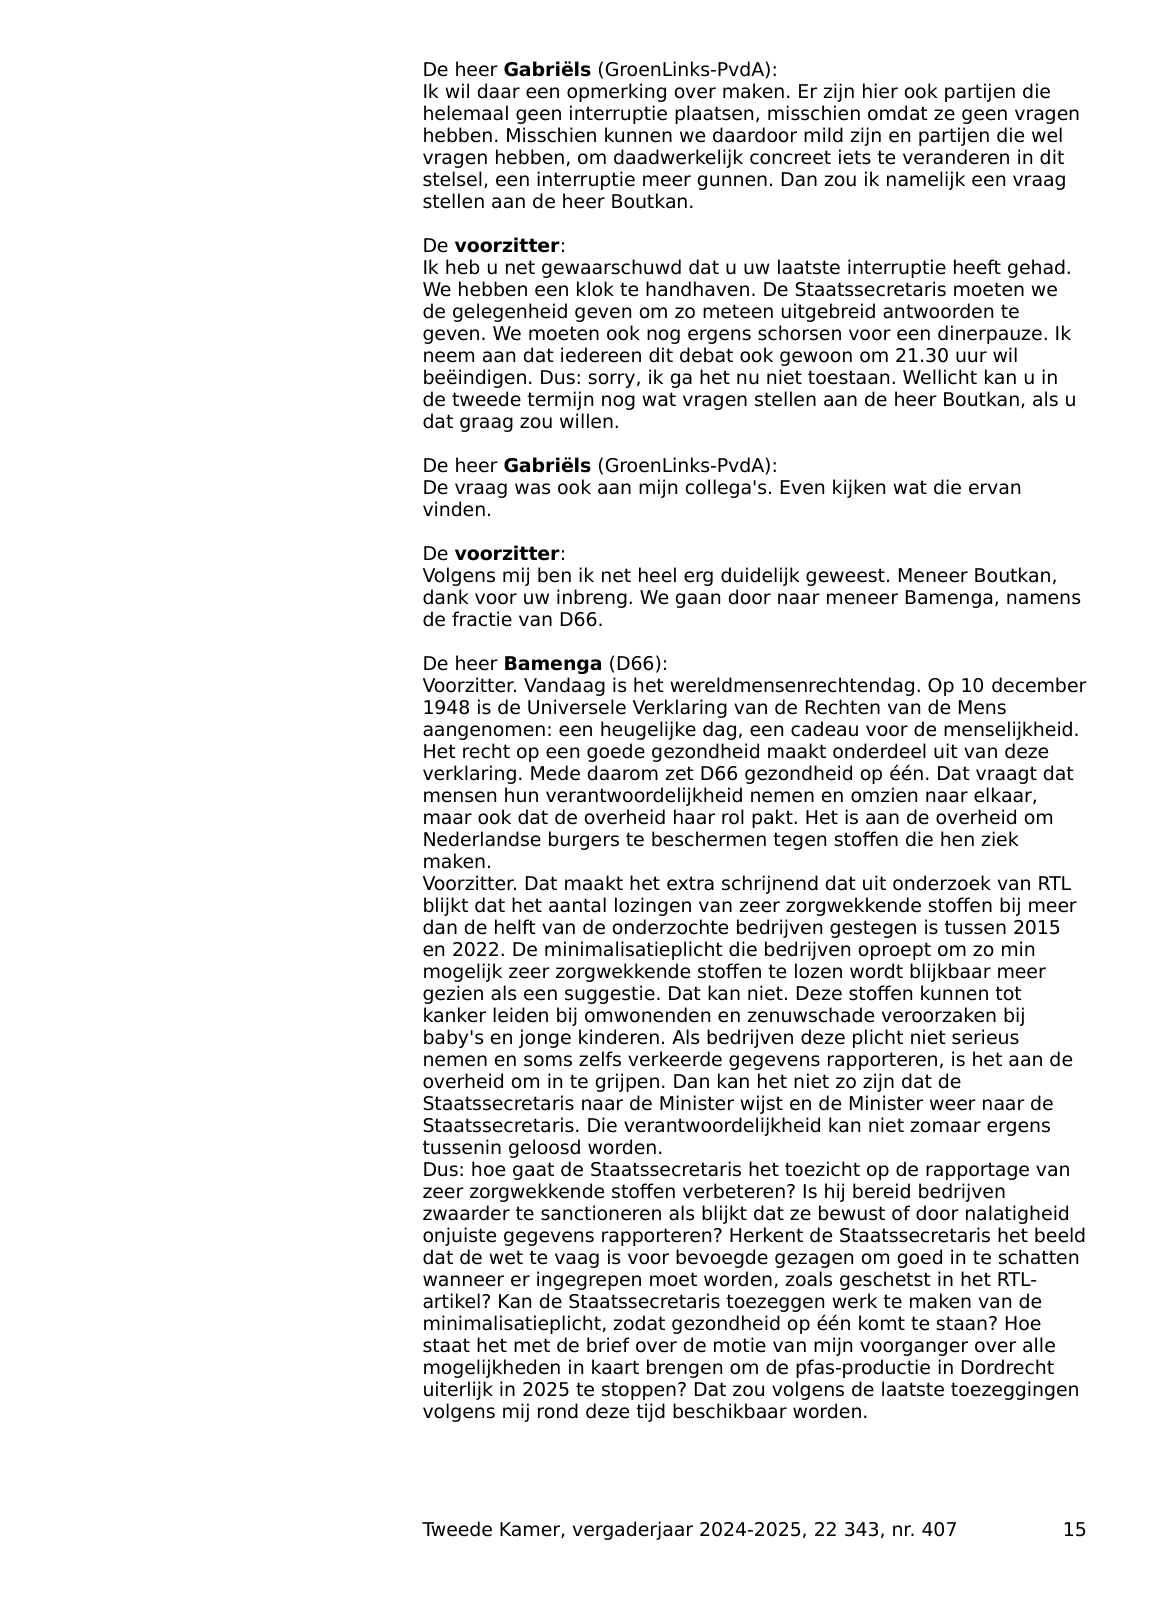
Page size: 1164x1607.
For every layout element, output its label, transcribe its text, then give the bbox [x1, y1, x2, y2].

text Voorzitter. Vandaag is het wereldmensenrechtendag. Op 10 december 1948 is de Universele Verklaring van de Rechten van de Mens aangenomen: een heugelijke dag, een cadeau voor de menselijkheid. Het recht op een goede gezondheid maakt onderdeel uit van deze verklaring. Mede daarom zet D66 gezondheid op één. Dat vraagt dat mensen hun verantwoordelijkheid nemen en omzien naar elkaar, maar ook dat de overheid haar rol pakt. Het is aan de overheid om Nederlandse burgers te beschermen tegen stoffen die hen ziek maken. [422, 675, 1087, 873]
text Ik heb u net gewaarschuwd dat u uw laatste interruptie heeft gehad. We hebben een klok te handhaven. De Staatssecretaris moeten we de gelegenheid geven om zo meteen uitgebreid antwoorden te geven. We moeten ook nog ergens schorsen voor een dinerpauze. Ik neem aan dat iedereen dit debat ook gewoon om 21.30 uur wil beëindigen. Dus: sorry, ik ga het nu niet toestaan. Wellicht kan u in de tweede termijn nog wat vragen stellen aan de heer Boutkan, als u dat graag zou willen. [422, 257, 1087, 433]
text Voorzitter. Dat maakt het extra schrijnend dat uit onderzoek van RTL blijkt dat het aantal lozingen van zeer zorgwekkende stoffen bij meer dan de helft van de onderzochte bedrijven gestegen is tussen 2015 en 2022. De minimalisatieplicht die bedrijven oproept om zo min mogelijk zeer zorgwekkende stoffen te lozen wordt blijkbaar meer gezien als een suggestie. Dat kan niet. Deze stoffen kunnen tot kanker leiden bij omwonenden en zenuwschade veroorzaken bij baby's en jonge kinderen. Als bedrijven deze plicht niet serieus nemen en soms zelfs verkeerde gegevens rapporteren, is het aan de overheid om in te grijpen. Dan kan het niet zo zijn dat de Staatssecretaris naar de Minister wijst en de Minister weer naar de Staatssecretaris. Die verantwoordelijkheid kan niet zomaar ergens tussenin geloosd worden. [422, 873, 1087, 1159]
text De voorzitter: [422, 235, 1087, 257]
text Volgens mij ben ik net heel erg duidelijk geweest. Meneer Boutkan, dank voor uw inbreng. We gaan door naar meneer Bamenga, namens de fractie van D66. [422, 565, 1087, 631]
text Dus: hoe gaat de Staatssecretaris het toezicht op de rapportage van zeer zorgwekkende stoffen verbeteren? Is hij bereid bedrijven zwaarder te sanctioneren als blijkt dat ze bewust of door nalatigheid onjuiste gegevens rapporteren? Herkent de Staatssecretaris het beeld dat de wet te vaag is voor bevoegde gezagen om goed in te schatten wanneer er ingegrepen moet worden, zoals geschetst in het RTL-artikel? Kan de Staatssecretaris toezeggen werk te maken van de minimalisatieplicht, zodat gezondheid op één komt te staan? Hoe staat het met de brief over de motie van mijn voorganger over alle mogelijkheden in kaart brengen om de pfas-productie in Dordrecht uiterlijk in 2025 te stoppen? Dat zou volgens de laatste toezeggingen volgens mij rond deze tijd beschikbaar worden. [422, 1159, 1087, 1423]
text De heer Bamenga (D66): [422, 653, 1087, 675]
text De vraag was ook aan mijn collega's. Even kijken wat die ervan vinden. [422, 477, 1087, 521]
text Ik wil daar een opmerking over maken. Er zijn hier ook partijen die helemaal geen interruptie plaatsen, misschien omdat ze geen vragen hebben. Misschien kunnen we daardoor mild zijn en partijen die wel vragen hebben, om daadwerkelijk concreet iets te veranderen in dit stelsel, een interruptie meer gunnen. Dan zou ik namelijk een vraag stellen aan de heer Boutkan. [422, 81, 1087, 213]
text De heer Gabriëls (GroenLinks-PvdA): [422, 455, 1087, 477]
text De heer Gabriëls (GroenLinks-PvdA): [422, 59, 1087, 81]
text De voorzitter: [422, 543, 1087, 565]
